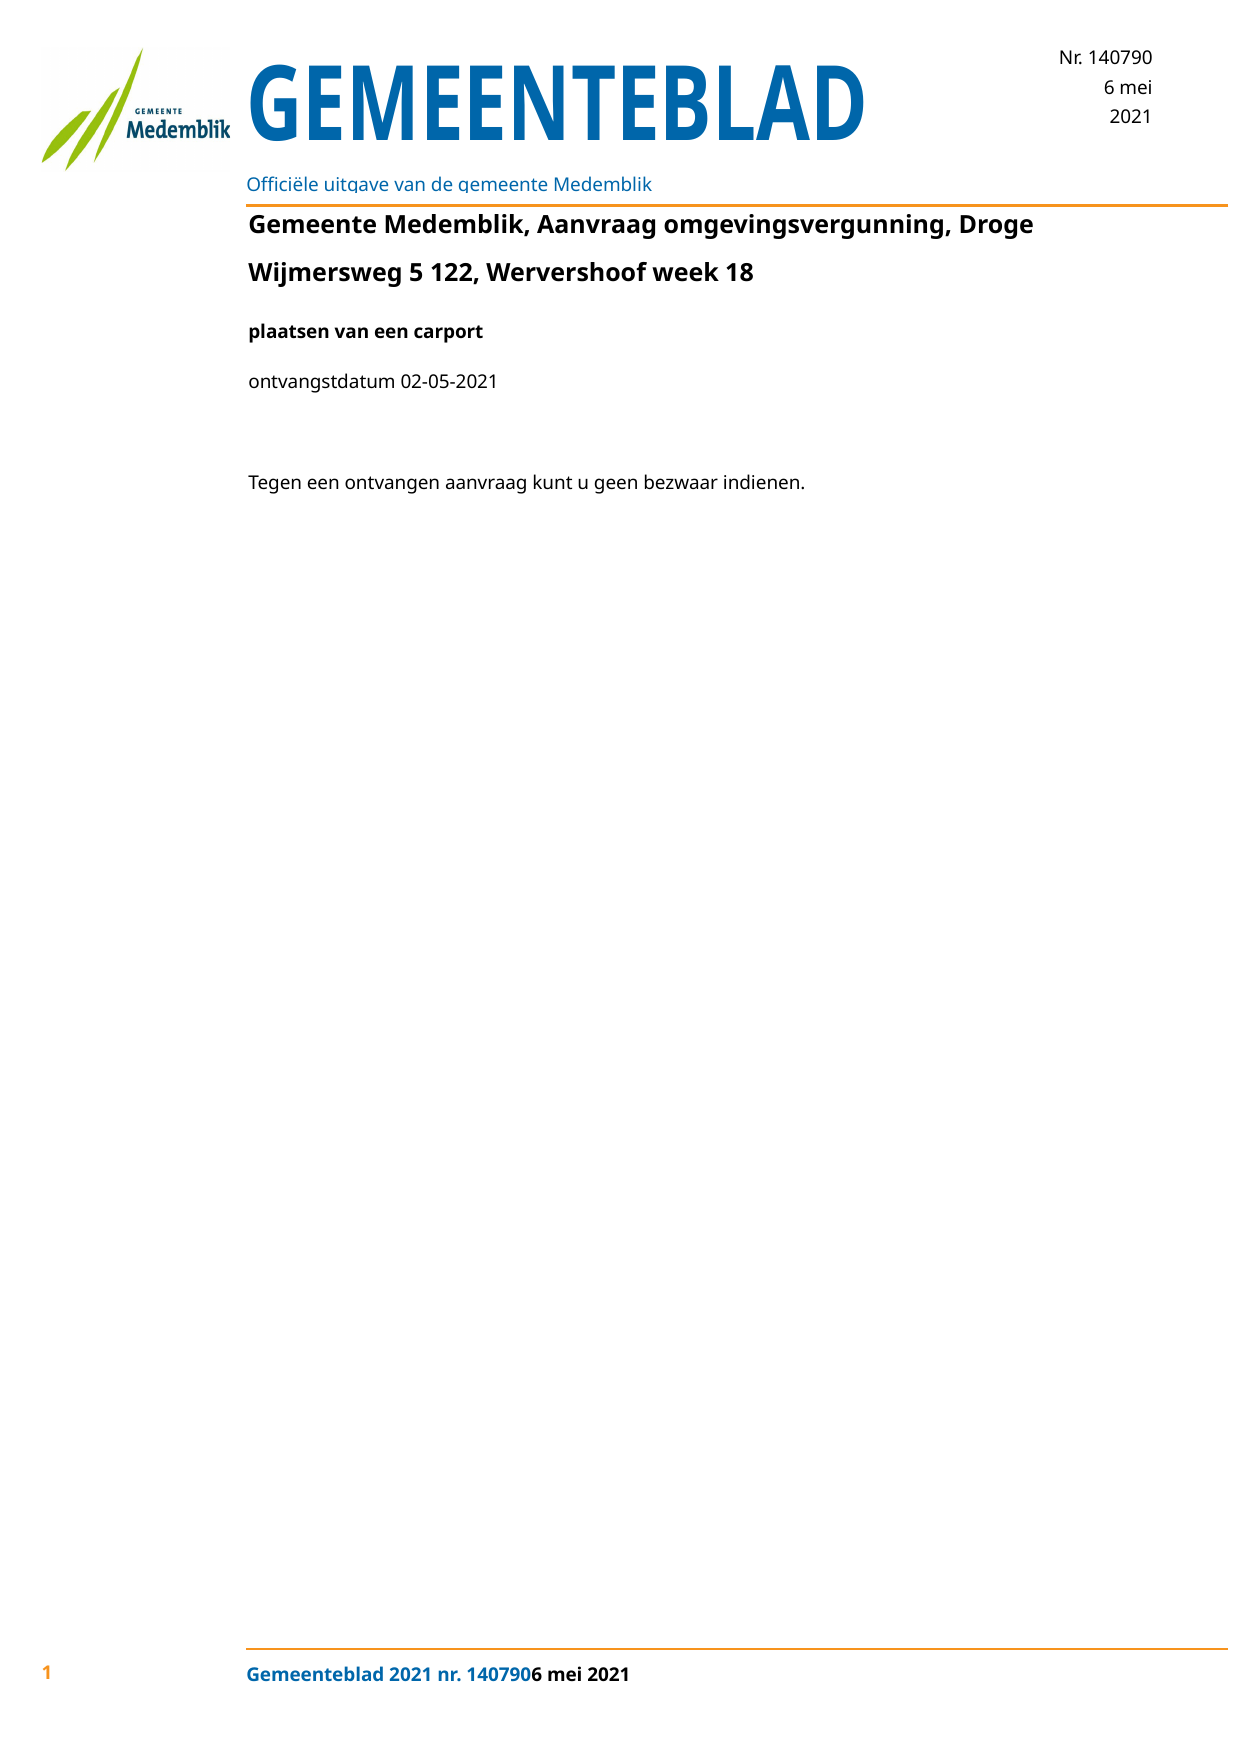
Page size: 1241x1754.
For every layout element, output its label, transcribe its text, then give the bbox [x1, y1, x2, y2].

picture [41, 47, 231, 172]
text ontvangstdatum 02-05-2021 [248, 368, 1152, 394]
text Gemeente Medemblik, Aanvraag omgevingsvergunning, Droge Wijmersweg 5 122, Wervershoof week 18 [248, 207, 1152, 288]
text Tegen een ontvangen aanvraag kunt u geen bezwaar indienen. [248, 469, 1152, 495]
text plaatsen van een carport [248, 318, 1152, 344]
